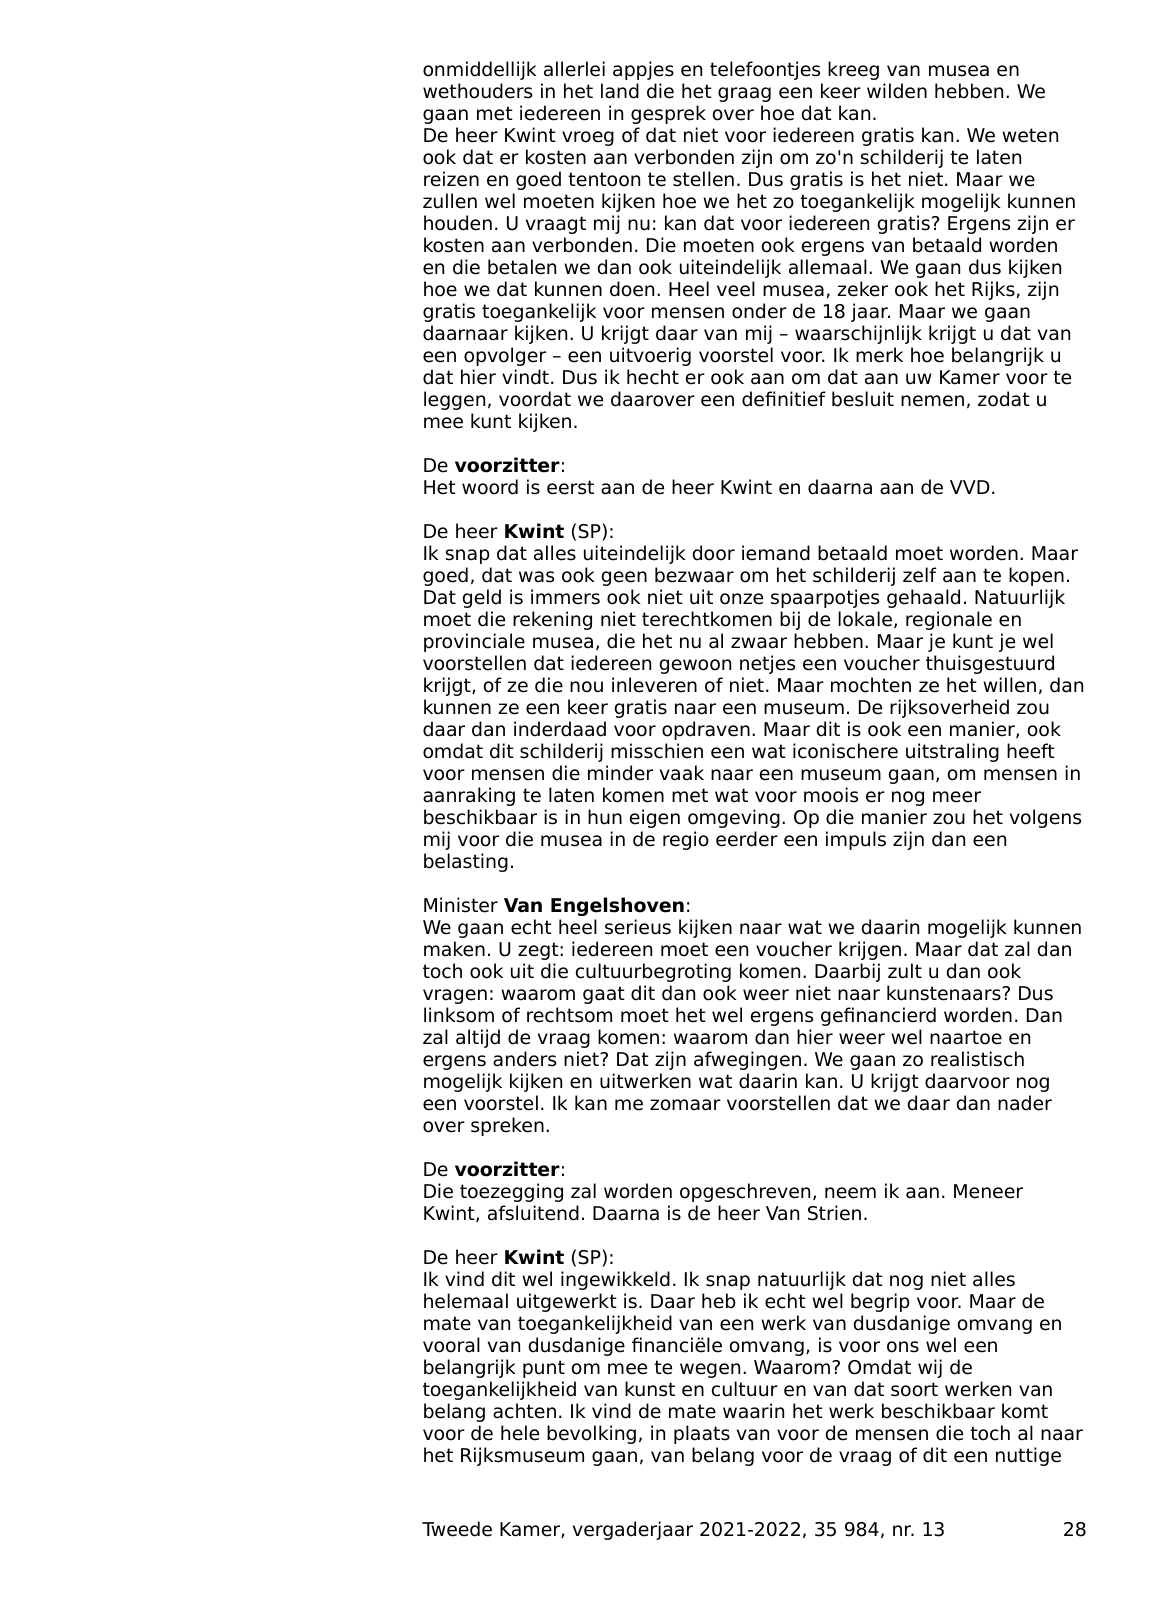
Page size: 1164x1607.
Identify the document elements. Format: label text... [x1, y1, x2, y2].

text De heer Kwint (SP): [422, 521, 1087, 543]
text De heer Kwint vroeg of dat niet voor iedereen gratis kan. We weten ook dat er kosten aan verbonden zijn om zo'n schilderij te laten reizen en goed tentoon te stellen. Dus gratis is het niet. Maar we zullen wel moeten kijken hoe we het zo toegankelijk mogelijk kunnen houden. U vraagt mij nu: kan dat voor iedereen gratis? Ergens zijn er kosten aan verbonden. Die moeten ook ergens van betaald worden en die betalen we dan ook uiteindelijk allemaal. We gaan dus kijken hoe we dat kunnen doen. Heel veel musea, zeker ook het Rijks, zijn gratis toegankelijk voor mensen onder de 18 jaar. Maar we gaan daarnaar kijken. U krijgt daar van mij – waarschijnlijk krijgt u dat van een opvolger – een uitvoerig voorstel voor. Ik merk hoe belangrijk u dat hier vindt. Dus ik hecht er ook aan om dat aan uw Kamer voor te leggen, voordat we daarover een definitief besluit nemen, zodat u mee kunt kijken. [422, 125, 1087, 433]
text We gaan echt heel serieus kijken naar wat we daarin mogelijk kunnen maken. U zegt: iedereen moet een voucher krijgen. Maar dat zal dan toch ook uit die cultuurbegroting komen. Daarbij zult u dan ook vragen: waarom gaat dit dan ook weer niet naar kunstenaars? Dus linksom of rechtsom moet het wel ergens gefinancierd worden. Dan zal altijd de vraag komen: waarom dan hier weer wel naartoe en ergens anders niet? Dat zijn afwegingen. We gaan zo realistisch mogelijk kijken en uitwerken wat daarin kan. U krijgt daarvoor nog een voorstel. Ik kan me zomaar voorstellen dat we daar dan nader over spreken. [422, 917, 1087, 1137]
text Het woord is eerst aan de heer Kwint en daarna aan de VVD. [422, 477, 1087, 499]
text onmiddellijk allerlei appjes en telefoontjes kreeg van musea en wethouders in het land die het graag een keer wilden hebben. We gaan met iedereen in gesprek over hoe dat kan. [422, 59, 1087, 125]
text Die toezegging zal worden opgeschreven, neem ik aan. Meneer Kwint, afsluitend. Daarna is de heer Van Strien. [422, 1181, 1087, 1225]
text Ik snap dat alles uiteindelijk door iemand betaald moet worden. Maar goed, dat was ook geen bezwaar om het schilderij zelf aan te kopen. Dat geld is immers ook niet uit onze spaarpotjes gehaald. Natuurlijk moet die rekening niet terechtkomen bij de lokale, regionale en provinciale musea, die het nu al zwaar hebben. Maar je kunt je wel voorstellen dat iedereen gewoon netjes een voucher thuisgestuurd krijgt, of ze die nou inleveren of niet. Maar mochten ze het willen, dan kunnen ze een keer gratis naar een museum. De rijksoverheid zou daar dan inderdaad voor opdraven. Maar dit is ook een manier, ook omdat dit schilderij misschien een wat iconischere uitstraling heeft voor mensen die minder vaak naar een museum gaan, om mensen in aanraking te laten komen met wat voor moois er nog meer beschikbaar is in hun eigen omgeving. Op die manier zou het volgens mij voor die musea in de regio eerder een impuls zijn dan een belasting. [422, 543, 1087, 873]
text De voorzitter: [422, 455, 1087, 477]
text De voorzitter: [422, 1159, 1087, 1181]
text De heer Kwint (SP): [422, 1247, 1087, 1269]
text Ik vind dit wel ingewikkeld. Ik snap natuurlijk dat nog niet alles helemaal uitgewerkt is. Daar heb ik echt wel begrip voor. Maar de mate van toegankelijkheid van een werk van dusdanige omvang en vooral van dusdanige financiële omvang, is voor ons wel een belangrijk punt om mee te wegen. Waarom? Omdat wij de toegankelijkheid van kunst en cultuur en van dat soort werken van belang achten. Ik vind de mate waarin het werk beschikbaar komt voor de hele bevolking, in plaats van voor de mensen die toch al naar het Rijksmuseum gaan, van belang voor de vraag of dit een nuttige [422, 1269, 1087, 1467]
text Minister Van Engelshoven: [422, 895, 1087, 917]
